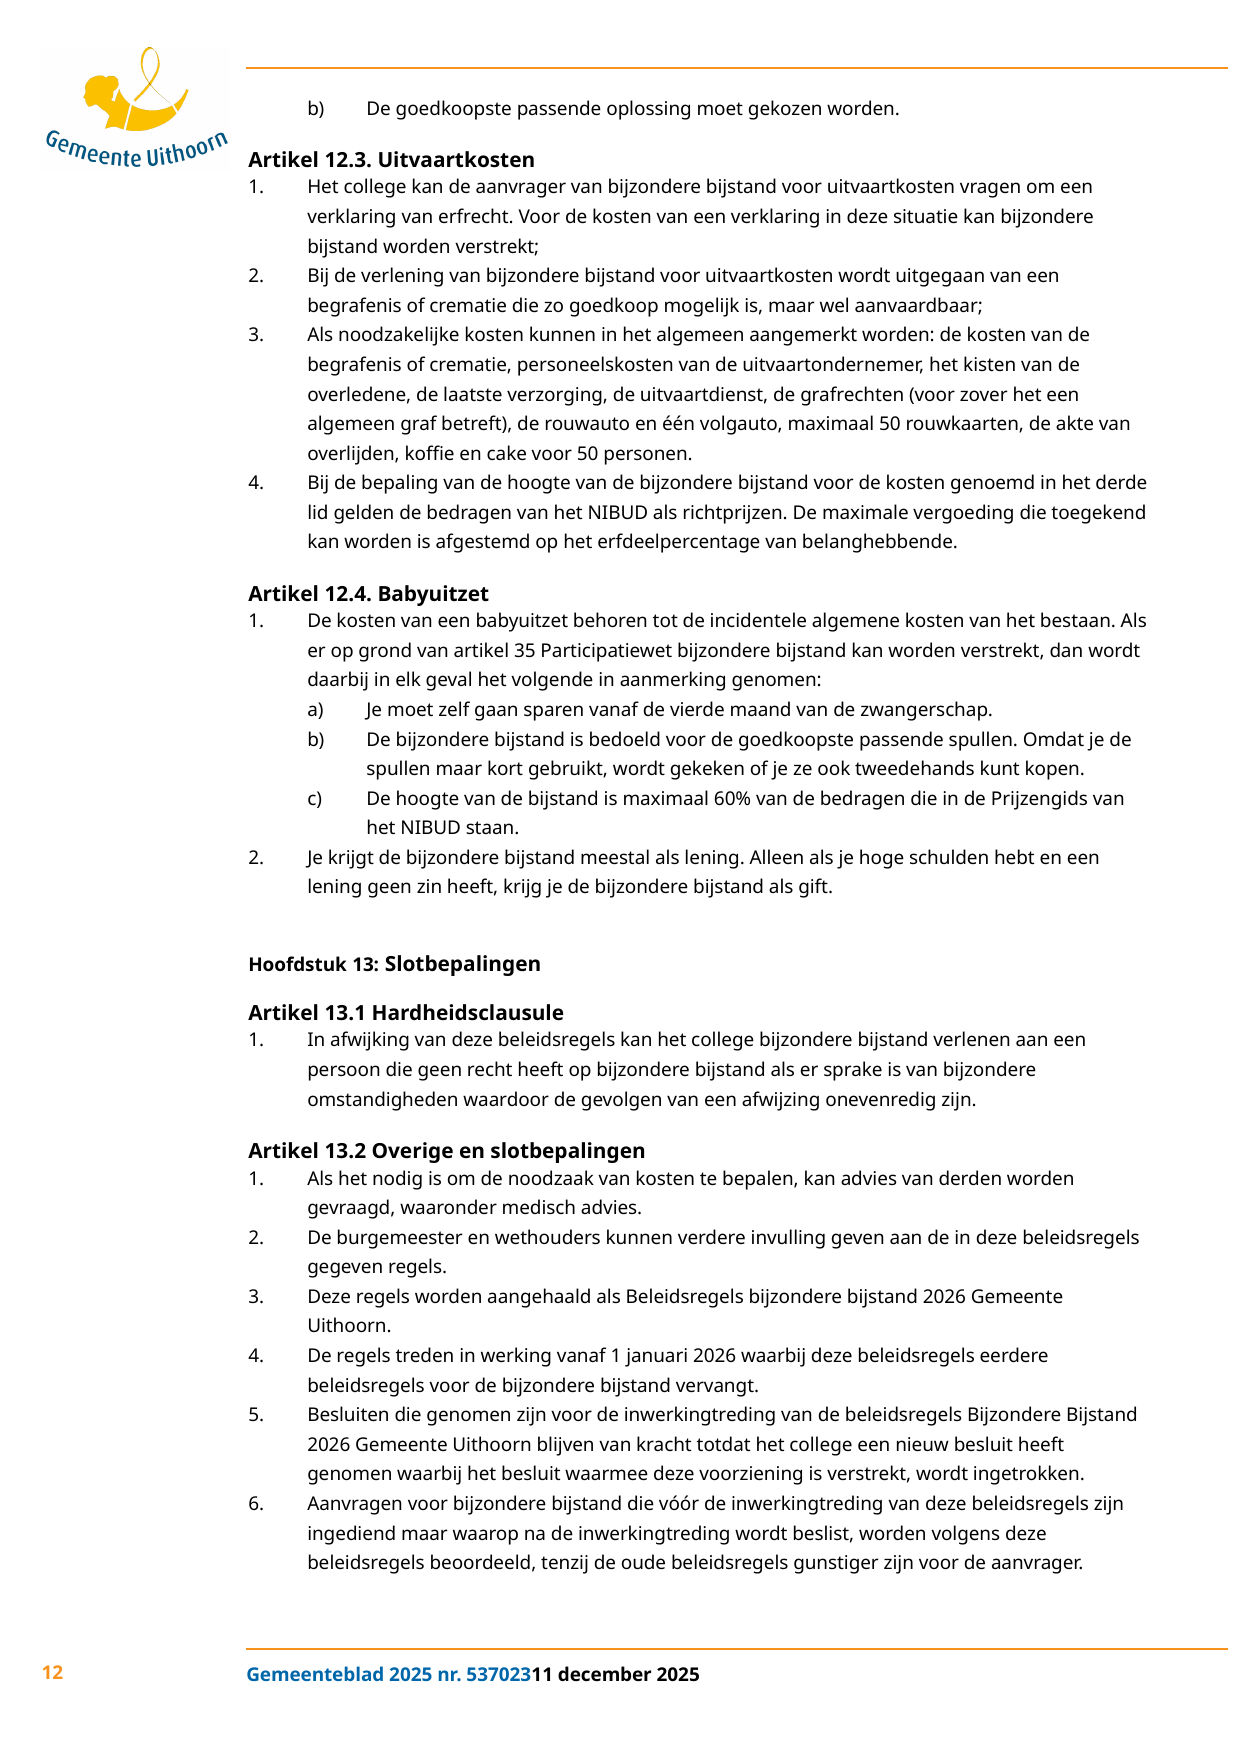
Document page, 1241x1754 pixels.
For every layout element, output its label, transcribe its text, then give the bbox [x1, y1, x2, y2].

list De kosten van een babyuitzet behoren tot de incidentele algemene kosten van het bestaan. Als er op grond van artikel 35 Participatiewet bijzondere bijstand kan worden verstrekt, dan wordt daarbij in elk geval het volgende in aanmerking genomen: [248, 607, 1152, 692]
list Bij de verlening van bijzondere bijstand voor uitvaartkosten wordt uitgegaan van een begrafenis of crematie die zo goedkoop mogelijk is, maar wel aanvaardbaar; [248, 262, 1152, 318]
list In afwijking van deze beleidsregels kan het college bijzondere bijstand verlenen aan een persoon die geen recht heeft op bijzondere bijstand als er sprake is van bijzondere omstandigheden waardoor de gevolgen van een afwijzing onevenredig zijn. [248, 1027, 1152, 1112]
list Besluiten die genomen zijn voor de inwerkingtreding van de beleidsregels Bijzondere Bijstand 2026 Gemeente Uithoorn blijven van kracht totdat het college een nieuw besluit heeft genomen waarbij het besluit waarmee deze voorziening is verstrekt, wordt ingetrokken. [248, 1401, 1152, 1486]
picture [41, 47, 231, 172]
text Artikel 13.1 Hardheidsclausule [248, 998, 1152, 1027]
list De bijzondere bijstand is bedoeld voor de goedkoopste passende spullen. Omdat je de spullen maar kort gebruikt, wordt gekeken of je ze ook tweedehands kunt kopen. [307, 726, 1152, 781]
text Hoofdstuk 13: Slotbepalingen [248, 949, 1152, 977]
list Als het nodig is om de noodzaak van kosten te bepalen, kan advies van derden worden gevraagd, waaronder medisch advies. [248, 1165, 1152, 1220]
list Je krijgt de bijzondere bijstand meestal als lening. Alleen als je hoge schulden hebt en een lening geen zin heeft, krijg je de bijzondere bijstand als gift. [248, 844, 1152, 899]
text Artikel 12.3. Uitvaartkosten [248, 145, 1152, 174]
list Als noodzakelijke kosten kunnen in het algemeen aangemerkt worden: de kosten van de begrafenis of crematie, personeelskosten van de uitvaartondernemer, het kisten van de overledene, de laatste verzorging, de uitvaartdienst, de grafrechten (voor zover het een algemeen graf betreft), de rouwauto en één volgauto, maximaal 50 rouwkaarten, de akte van overlijden, koffie en cake voor 50 personen. [248, 322, 1152, 466]
list De goedkoopste passende oplossing moet gekozen worden. [307, 95, 1152, 121]
list Aanvragen voor bijzondere bijstand die vóór de inwerkingtreding van deze beleidsregels zijn ingediend maar waarop na de inwerkingtreding wordt beslist, worden volgens deze beleidsregels beoordeeld, tenzij de oude beleidsregels gunstiger zijn voor de aanvrager. [248, 1490, 1152, 1575]
list De burgemeester en wethouders kunnen verdere invulling geven aan de in deze beleidsregels gegeven regels. [248, 1224, 1152, 1279]
list De regels treden in werking vanaf 1 januari 2026 waarbij deze beleidsregels eerdere beleidsregels voor de bijzondere bijstand vervangt. [248, 1342, 1152, 1397]
list Deze regels worden aangehaald als Beleidsregels bijzondere bijstand 2026 Gemeente Uithoorn. [248, 1283, 1152, 1338]
list De hoogte van de bijstand is maximaal 60% van de bedragen die in de Prijzengids van het NIBUD staan. [307, 785, 1152, 840]
text Artikel 13.2 Overige en slotbepalingen [248, 1136, 1152, 1165]
list Je moet zelf gaan sparen vanaf de vierde maand van de zwangerschap. [307, 696, 1152, 722]
list Het college kan de aanvrager van bijzondere bijstand voor uitvaartkosten vragen om een verklaring van erfrecht. Voor de kosten van een verklaring in deze situatie kan bijzondere bijstand worden verstrekt; [248, 174, 1152, 258]
list Bij de bepaling van de hoogte van de bijzondere bijstand voor de kosten genoemd in het derde lid gelden de bedragen van het NIBUD als richtprijzen. De maximale vergoeding die toegekend kan worden is afgestemd op het erfdeelpercentage van belanghebbende. [248, 469, 1152, 554]
text Artikel 12.4. Babyuitzet [248, 579, 1152, 607]
